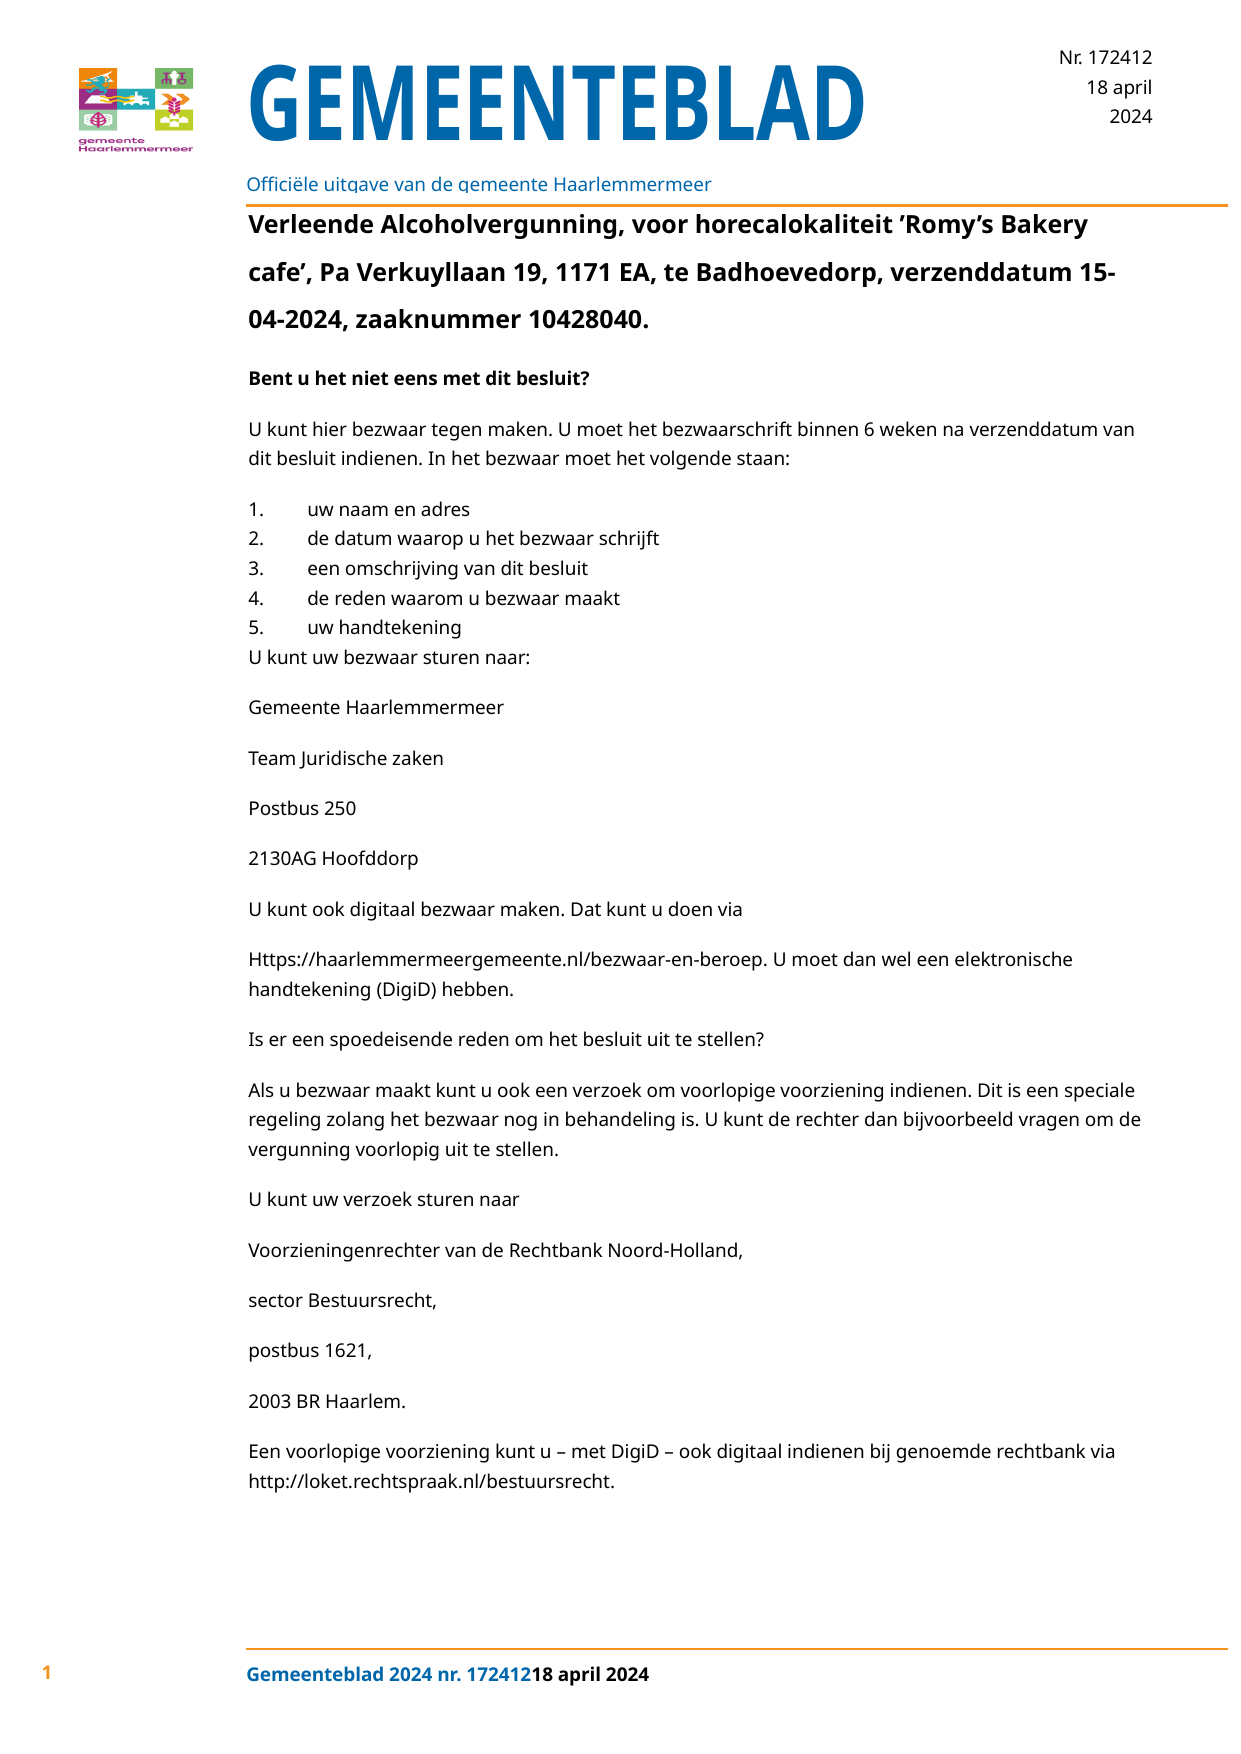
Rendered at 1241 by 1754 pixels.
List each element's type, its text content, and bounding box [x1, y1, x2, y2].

text Postbus 250 [248, 795, 1152, 821]
text U kunt ook digitaal bezwaar maken. Dat kunt u doen via [248, 896, 1152, 922]
list de reden waarom u bezwaar maakt [248, 585, 1152, 610]
text Bent u het niet eens met dit besluit? [248, 366, 1152, 391]
text Https://haarlemmermeergemeente.nl/bezwaar-en-beroep. U moet dan wel een elektronische handtekening (DigiD) hebben. [248, 946, 1152, 1002]
text Een voorlopige voorziening kunt u – met DigiD – ook digitaal indienen bij genoemde rechtbank via http://loket.rechtspraak.nl/bestuursrecht. [248, 1438, 1152, 1494]
list uw handtekening [248, 614, 1152, 640]
text Voorzieningenrechter van de Rechtbank Noord-Holland, [248, 1237, 1152, 1262]
text 2003 BR Haarlem. [248, 1388, 1152, 1414]
text Als u bezwaar maakt kunt u ook een verzoek om voorlopige voorziening indienen. Dit is een speciale regeling zolang het bezwaar nog in behandeling is. U kunt de rechter dan bijvoorbeeld vragen om de vergunning voorlopig uit te stellen. [248, 1077, 1152, 1162]
text U kunt uw bezwaar sturen naar: [248, 644, 1152, 669]
list de datum waarop u het bezwaar schrijft [248, 526, 1152, 551]
list uw naam en adres [248, 496, 1152, 522]
text Gemeente Haarlemmermeer [248, 694, 1152, 720]
text Team Juridische zaken [248, 745, 1152, 770]
text U kunt hier bezwaar tegen maken. U moet het bezwaarschrift binnen 6 weken na verzenddatum van dit besluit indienen. In het bezwaar moet het volgende staan: [248, 416, 1152, 471]
text 2130AG Hoofddorp [248, 846, 1152, 871]
list een omschrijving van dit besluit [248, 555, 1152, 581]
text Is er een spoedeisende reden om het besluit uit te stellen? [248, 1026, 1152, 1052]
text U kunt uw verzoek sturen naar [248, 1186, 1152, 1212]
text Verleende Alcoholvergunning, voor horecalokaliteit ’Romy’s Bakery cafe’, Pa Verkuyllaan 19, 1171 EA, te Badhoevedorp, verzenddatum 15-04-2024, zaaknummer 10428040. [248, 207, 1152, 336]
picture [41, 47, 231, 172]
text postbus 1621, [248, 1338, 1152, 1363]
text sector Bestuursrecht, [248, 1287, 1152, 1313]
